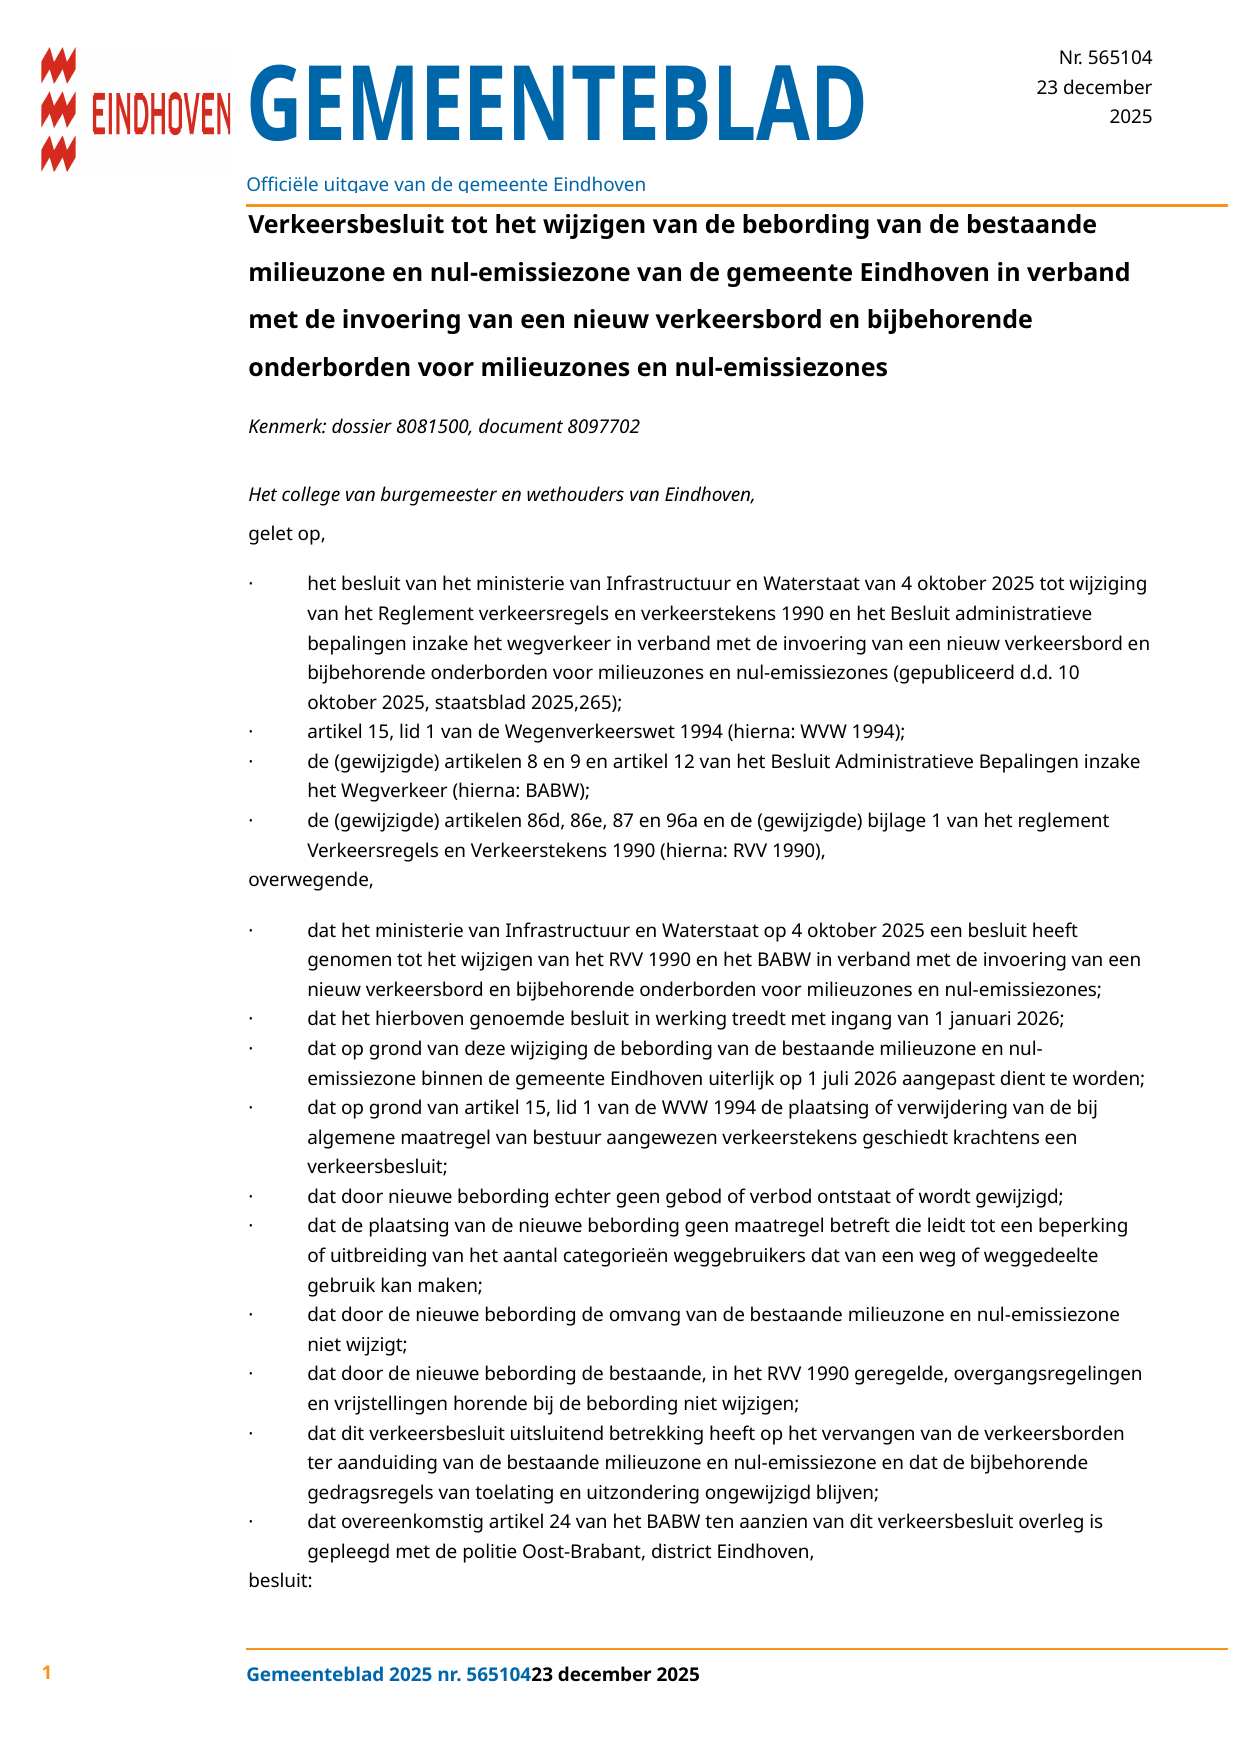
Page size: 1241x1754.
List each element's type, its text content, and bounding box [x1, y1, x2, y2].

picture [41, 47, 231, 172]
text gelet op, [248, 520, 1152, 546]
list dat het hierboven genoemde besluit in werking treedt met ingang van 1 januari 2026; [248, 1006, 1152, 1031]
text Het college van burgemeester en wethouders van Eindhoven, [248, 481, 1152, 507]
list dat de plaatsing van de nieuwe bebording geen maatregel betreft die leidt tot een beperking of uitbreiding van het aantal categorieën weggebruikers dat van een weg of weggedeelte gebruik kan maken; [248, 1213, 1152, 1297]
list de (gewijzigde) artikelen 8 en 9 en artikel 12 van het Besluit Administratieve Bepalingen inzake het Wegverkeer (hierna: BABW); [248, 748, 1152, 803]
list dat dit verkeersbesluit uitsluitend betrekking heeft op het vervangen van de verkeersborden ter aanduiding van de bestaande milieuzone en nul-emissiezone en dat de bijbehorende gedragsregels van toelating en uitzondering ongewijzigd blijven; [248, 1420, 1152, 1504]
text Kenmerk: dossier 8081500, document 8097702 [248, 413, 1152, 439]
list het besluit van het ministerie van Infrastructuur en Waterstaat van 4 oktober 2025 tot wijziging van het Reglement verkeersregels en verkeerstekens 1990 en het Besluit administratieve bepalingen inzake het wegverkeer in verband met de invoering van een nieuw verkeersbord en bijbehorende onderborden voor milieuzones en nul-emissiezones (gepubliceerd d.d. 10 oktober 2025, staatsblad 2025,265); [248, 571, 1152, 714]
list dat het ministerie van Infrastructuur en Waterstaat op 4 oktober 2025 een besluit heeft genomen tot het wijzigen van het RVV 1990 en het BABW in verband met de invoering van een nieuw verkeersbord en bijbehorende onderborden voor milieuzones en nul-emissiezones; [248, 917, 1152, 1002]
list de (gewijzigde) artikelen 86d, 86e, 87 en 96a en de (gewijzigde) bijlage 1 van het reglement Verkeersregels en Verkeerstekens 1990 (hierna: RVV 1990), [248, 807, 1152, 862]
text Verkeersbesluit tot het wijzigen van de bebording van de bestaande milieuzone en nul-emissiezone van de gemeente Eindhoven in verband met de invoering van een nieuw verkeersbord en bijbehorende onderborden voor milieuzones en nul-emissiezones [248, 207, 1152, 384]
list dat door de nieuwe bebording de omvang van de bestaande milieuzone en nul-emissiezone niet wijzigt; [248, 1301, 1152, 1357]
list dat op grond van artikel 15, lid 1 van de WVW 1994 de plaatsing of verwijdering van de bij algemene maatregel van bestuur aangewezen verkeerstekens geschiedt krachtens een verkeersbesluit; [248, 1094, 1152, 1179]
list dat overeenkomstig artikel 24 van het BABW ten aanzien van dit verkeersbesluit overleg is gepleegd met de politie Oost-Brabant, district Eindhoven, [248, 1508, 1152, 1564]
list dat op grond van deze wijziging de bebording van de bestaande milieuzone en nul-emissiezone binnen de gemeente Eindhoven uiterlijk op 1 juli 2026 aangepast dient te worden; [248, 1035, 1152, 1090]
text besluit: [248, 1568, 1152, 1593]
text overwegende, [248, 866, 1152, 892]
list artikel 15, lid 1 van de Wegenverkeerswet 1994 (hierna: WVW 1994); [248, 718, 1152, 744]
list dat door de nieuwe bebording de bestaande, in het RVV 1990 geregelde, overgangsregelingen en vrijstellingen horende bij de bebording niet wijzigen; [248, 1361, 1152, 1416]
list dat door nieuwe bebording echter geen gebod of verbod ontstaat of wordt gewijzigd; [248, 1183, 1152, 1209]
